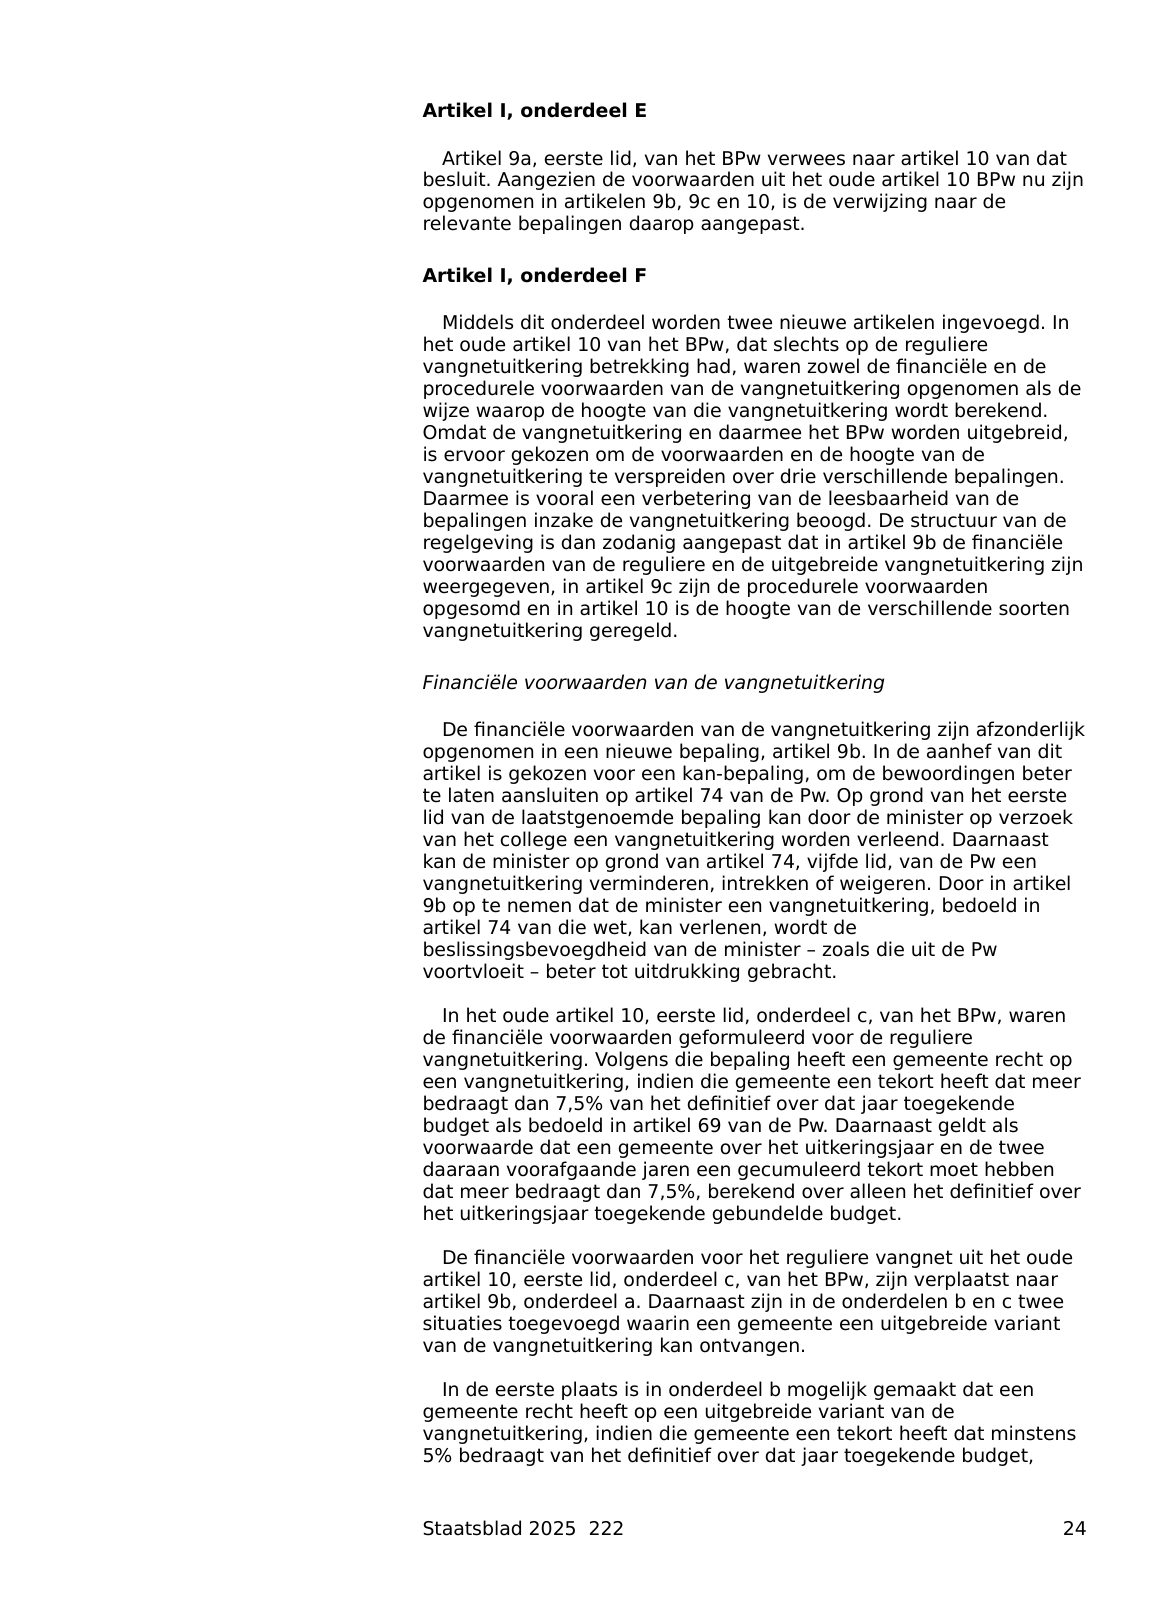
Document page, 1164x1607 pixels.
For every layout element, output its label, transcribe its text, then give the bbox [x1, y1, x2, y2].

subtitle Artikel I, onderdeel E [422, 100, 1087, 122]
subtitle Artikel I, onderdeel F [422, 265, 1087, 287]
text In het oude artikel 10, eerste lid, onderdeel c, van het BPw, waren de financiële voorwaarden geformuleerd voor de reguliere vangnetuitkering. Volgens die bepaling heeft een gemeente recht op een vangnetuitkering, indien die gemeente een tekort heeft dat meer bedraagt dan 7,5% van het definitief over dat jaar toegekende budget als bedoeld in artikel 69 van de Pw. Daarnaast geldt als voorwaarde dat een gemeente over het uitkeringsjaar en de twee daaraan voorafgaande jaren een gecumuleerd tekort moet hebben dat meer bedraagt dan 7,5%, berekend over alleen het definitief over het uitkeringsjaar toegekende gebundelde budget. [422, 1005, 1087, 1225]
text Middels dit onderdeel worden twee nieuwe artikelen ingevoegd. In het oude artikel 10 van het BPw, dat slechts op de reguliere vangnetuitkering betrekking had, waren zowel de financiële en de procedurele voorwaarden van de vangnetuitkering opgenomen als de wijze waarop de hoogte van die vangnetuitkering wordt berekend. Omdat de vangnetuitkering en daarmee het BPw worden uitgebreid, is ervoor gekozen om de voorwaarden en de hoogte van de vangnetuitkering te verspreiden over drie verschillende bepalingen. Daarmee is vooral een verbetering van de leesbaarheid van de bepalingen inzake de vangnetuitkering beoogd. De structuur van de regelgeving is dan zodanig aangepast dat in artikel 9b de financiële voorwaarden van de reguliere en de uitgebreide vangnetuitkering zijn weergegeven, in artikel 9c zijn de procedurele voorwaarden opgesomd en in artikel 10 is de hoogte van de verschillende soorten vangnetuitkering geregeld. [422, 312, 1087, 642]
text Artikel 9a, eerste lid, van het BPw verwees naar artikel 10 van dat besluit. Aangezien de voorwaarden uit het oude artikel 10 BPw nu zijn opgenomen in artikelen 9b, 9c en 10, is de verwijzing naar de relevante bepalingen daarop aangepast. [422, 147, 1087, 235]
text De financiële voorwaarden van de vangnetuitkering zijn afzonderlijk opgenomen in een nieuwe bepaling, artikel 9b. In de aanhef van dit artikel is gekozen voor een kan-bepaling, om de bewoordingen beter te laten aansluiten op artikel 74 van de Pw. Op grond van het eerste lid van de laatstgenoemde bepaling kan door de minister op verzoek van het college een vangnetuitkering worden verleend. Daarnaast kan de minister op grond van artikel 74, vijfde lid, van de Pw een vangnetuitkering verminderen, intrekken of weigeren. Door in artikel 9b op te nemen dat de minister een vangnetuitkering, bedoeld in artikel 74 van die wet, kan verlenen, wordt de beslissingsbevoegdheid van de minister – zoals die uit de Pw voortvloeit – beter tot uitdrukking gebracht. [422, 719, 1087, 983]
text In de eerste plaats is in onderdeel b mogelijk gemaakt dat een gemeente recht heeft op een uitgebreide variant van de vangnetuitkering, indien die gemeente een tekort heeft dat minstens 5% bedraagt van het definitief over dat jaar toegekende budget, [422, 1379, 1087, 1467]
text De financiële voorwaarden voor het reguliere vangnet uit het oude artikel 10, eerste lid, onderdeel c, van het BPw, zijn verplaatst naar artikel 9b, onderdeel a. Daarnaast zijn in de onderdelen b en c twee situaties toegevoegd waarin een gemeente een uitgebreide variant van de vangnetuitkering kan ontvangen. [422, 1247, 1087, 1357]
subtitle Financiële voorwaarden van de vangnetuitkering [422, 672, 1087, 694]
